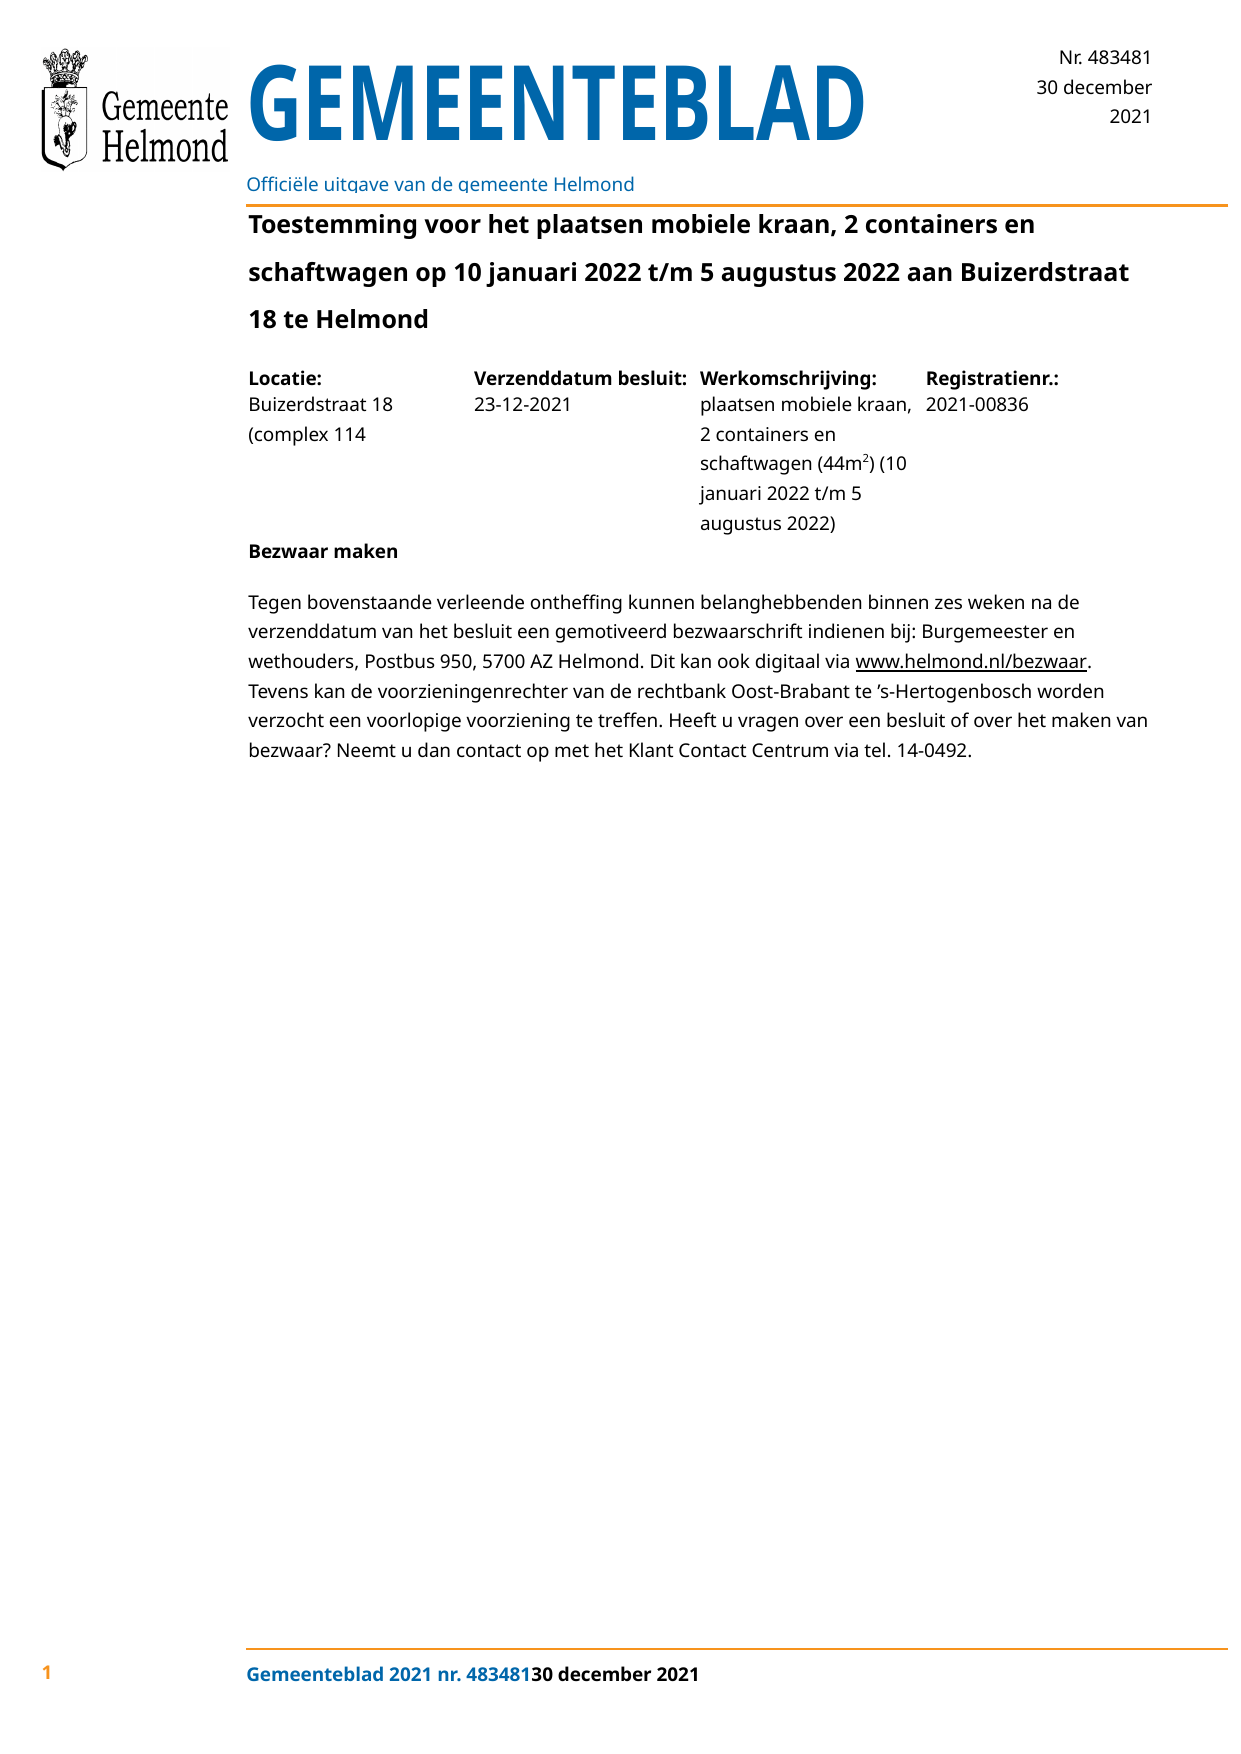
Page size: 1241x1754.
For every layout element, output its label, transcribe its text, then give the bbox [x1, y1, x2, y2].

table_cell Buizerdstraat 18 (complex 114 [248, 391, 474, 535]
text Tegen bovenstaande verleende ontheffing kunnen belanghebbenden binnen zes weken na de verzenddatum van het besluit een gemotiveerd bezwaarschrift indienen bij: Burgemeester en wethouders, Postbus 950, 5700 AZ Helmond. Dit kan ook digitaal via www.helmond.nl/bezwaar. Tevens kan de voorzieningenrechter van de rechtbank Oost-Brabant te ’s-Hertogenbosch worden verzocht een voorlopige voorziening te treffen. Heeft u vragen over een besluit of over het maken van bezwaar? Neemt u dan contact op met het Klant Contact Centrum via tel. 14-0492. [248, 589, 1152, 763]
text Toestemming voor het plaatsen mobiele kraan, 2 containers en schaftwagen op 10 januari 2022 t/m 5 augustus 2022 aan Buizerdstraat 18 te Helmond [248, 207, 1152, 336]
table_header Verzenddatum besluit: [474, 366, 700, 391]
table_cell 23-12-2021 [474, 391, 700, 535]
table_header Locatie: [248, 366, 474, 391]
table_cell plaatsen mobiele kraan, 2 containers en schaftwagen (44m2) (10 januari 2022 t/m 5 augustus 2022) [700, 391, 926, 535]
table_header Werkomschrijving: [700, 366, 926, 391]
picture [41, 47, 231, 172]
table_cell 2021-00836 [926, 391, 1152, 535]
text Bezwaar maken [248, 539, 1152, 564]
table_header Registratienr.: [926, 366, 1152, 391]
